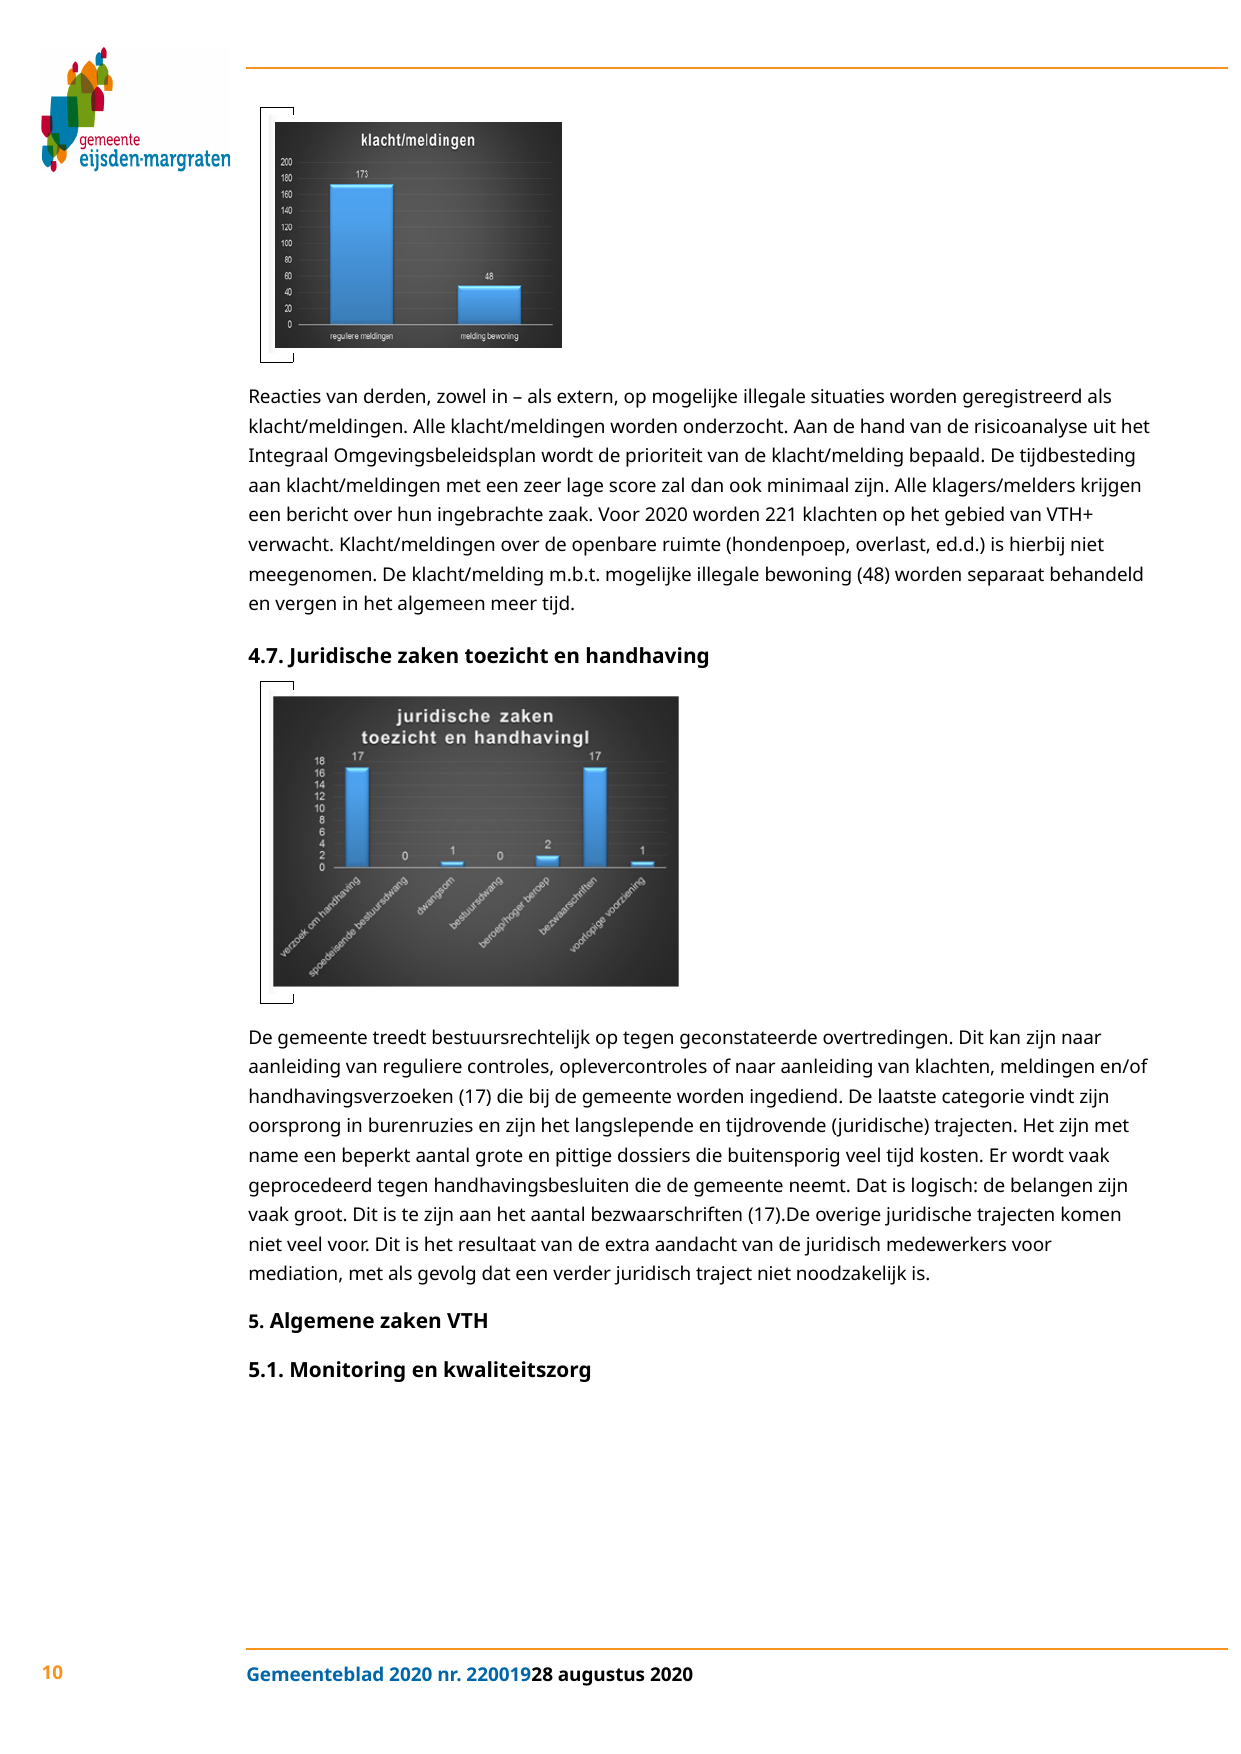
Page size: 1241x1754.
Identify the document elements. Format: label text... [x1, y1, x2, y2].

text 5.1. Monitoring en kwaliteitszorg [248, 1356, 1152, 1384]
text 4.7. Juridische zaken toezicht en handhaving [248, 641, 1152, 669]
picture [268, 690, 683, 994]
text De gemeente treedt bestuursrechtelijk op tegen geconstateerde overtredingen. Dit kan zijn naar aanleiding van reguliere controles, oplevercontroles of naar aanleiding van klachten, meldingen en/of handhavingsverzoeken (17) die bij de gemeente worden ingediend. De laatste categorie vindt zijn oorsprong in burenruzies en zijn het langslepende en tijdrovende (juridische) trajecten. Het zijn met name een beperkt aantal grote en pittige dossiers die buitensporig veel tijd kosten. Er wordt vaak geprocedeerd tegen handhavingsbesluiten die de gemeente neemt. Dat is logisch: de belangen zijn vaak groot. Dit is te zijn aan het aantal bezwaarschriften (17).De overige juridische trajecten komen niet veel voor. Dit is het resultaat van de extra aandacht van de juridisch medewerkers voor mediation, met als gevolg dat een verder juridisch traject niet noodzakelijk is. [248, 1024, 1152, 1286]
picture [268, 115, 565, 353]
picture [41, 47, 231, 172]
text 5. Algemene zaken VTH [248, 1306, 1152, 1335]
text Reacties van derden, zowel in – als extern, op mogelijke illegale situaties worden geregistreerd als klacht/meldingen. Alle klacht/meldingen worden onderzocht. Aan de hand van de risicoanalyse uit het Integraal Omgevingsbeleidsplan wordt de prioriteit van de klacht/melding bepaald. De tijdbesteding aan klacht/meldingen met een zeer lage score zal dan ook minimaal zijn. Alle klagers/melders krijgen een bericht over hun ingebrachte zaak. Voor 2020 worden 221 klachten op het gebied van VTH+ verwacht. Klacht/meldingen over de openbare ruimte (hondenpoep, overlast, ed.d.) is hierbij niet meegenomen. De klacht/melding m.b.t. mogelijke illegale bewoning (48) worden separaat behandeld en vergen in het algemeen meer tijd. [248, 383, 1152, 616]
